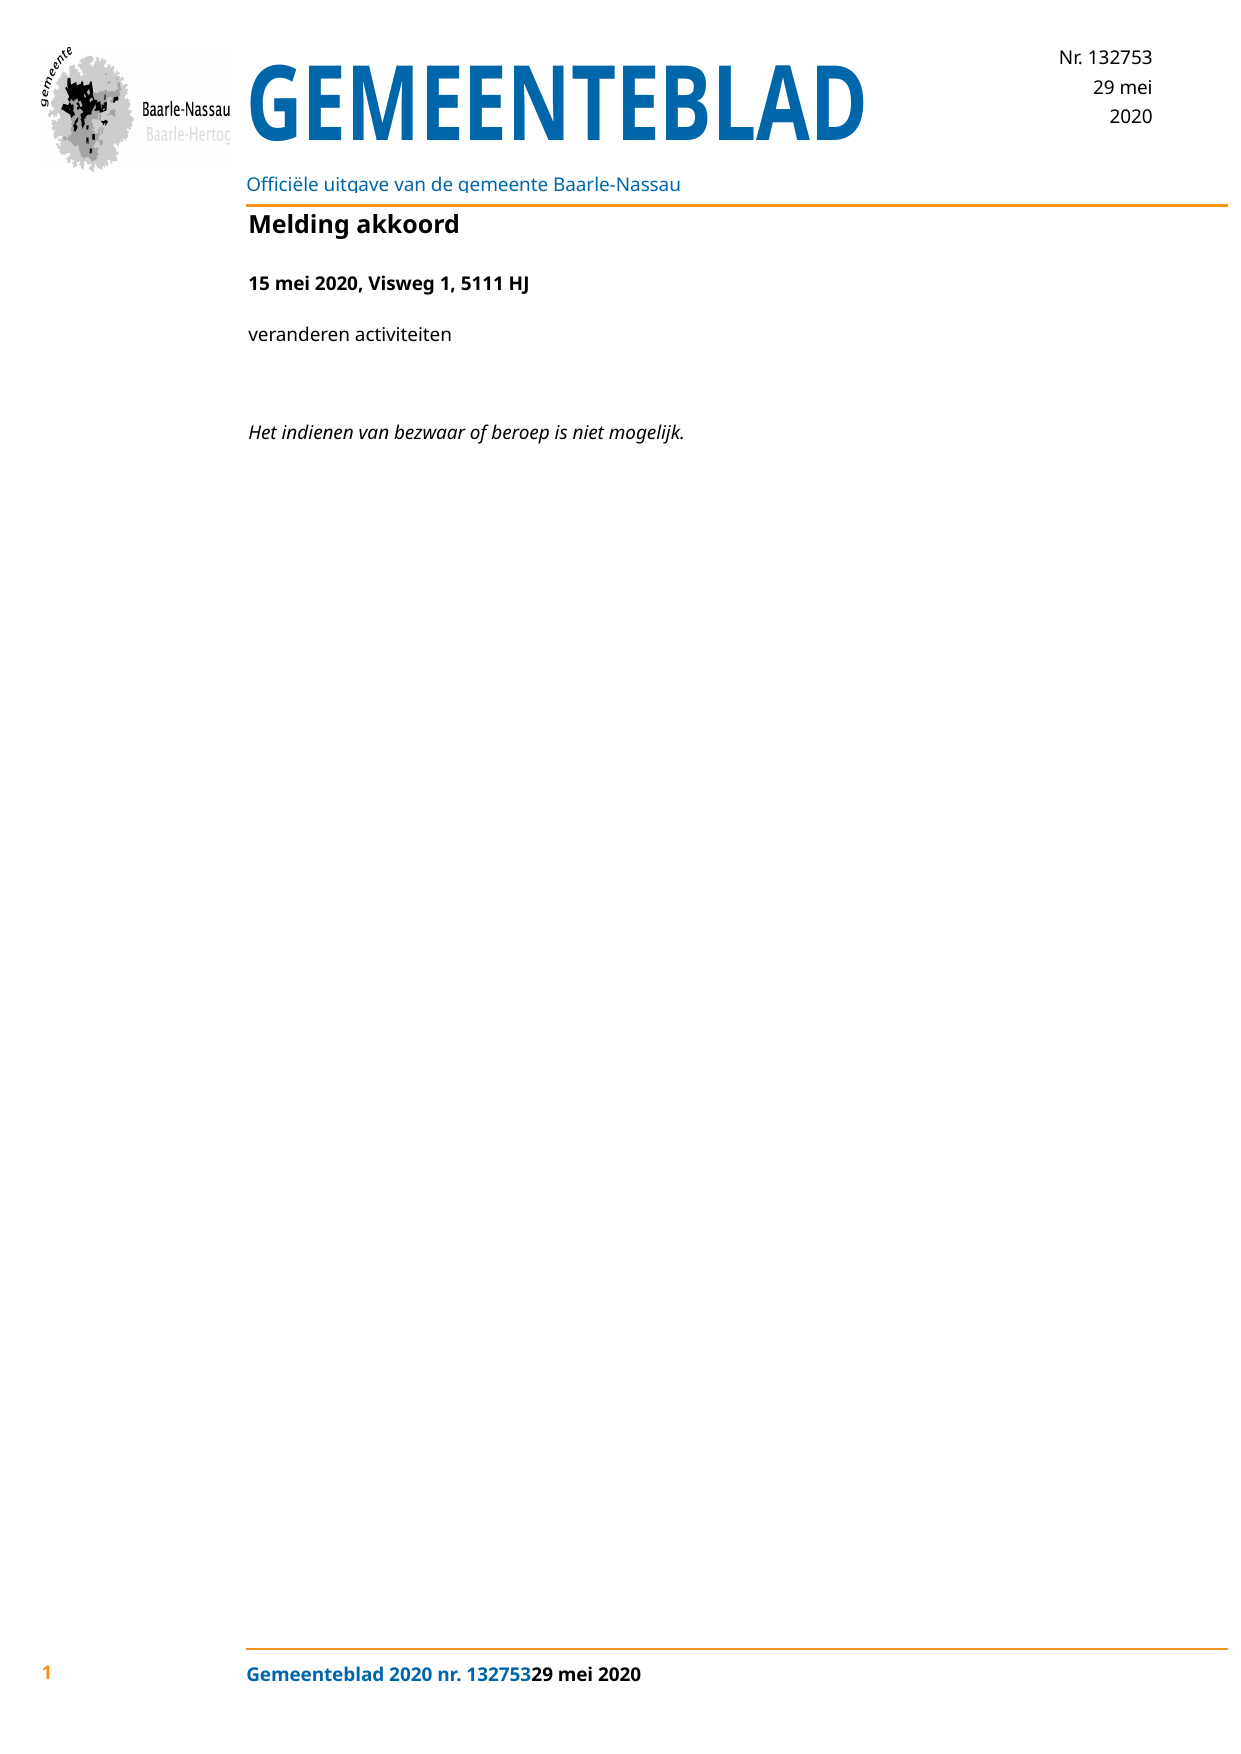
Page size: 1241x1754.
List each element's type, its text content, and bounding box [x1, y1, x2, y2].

text veranderen activiteiten [248, 321, 1152, 346]
text 15 mei 2020, Visweg 1, 5111 HJ [248, 270, 1152, 296]
picture [41, 47, 231, 172]
text Melding akkoord [248, 207, 1152, 241]
text Het indienen van bezwaar of beroep is niet mogelijk. [248, 419, 1152, 445]
